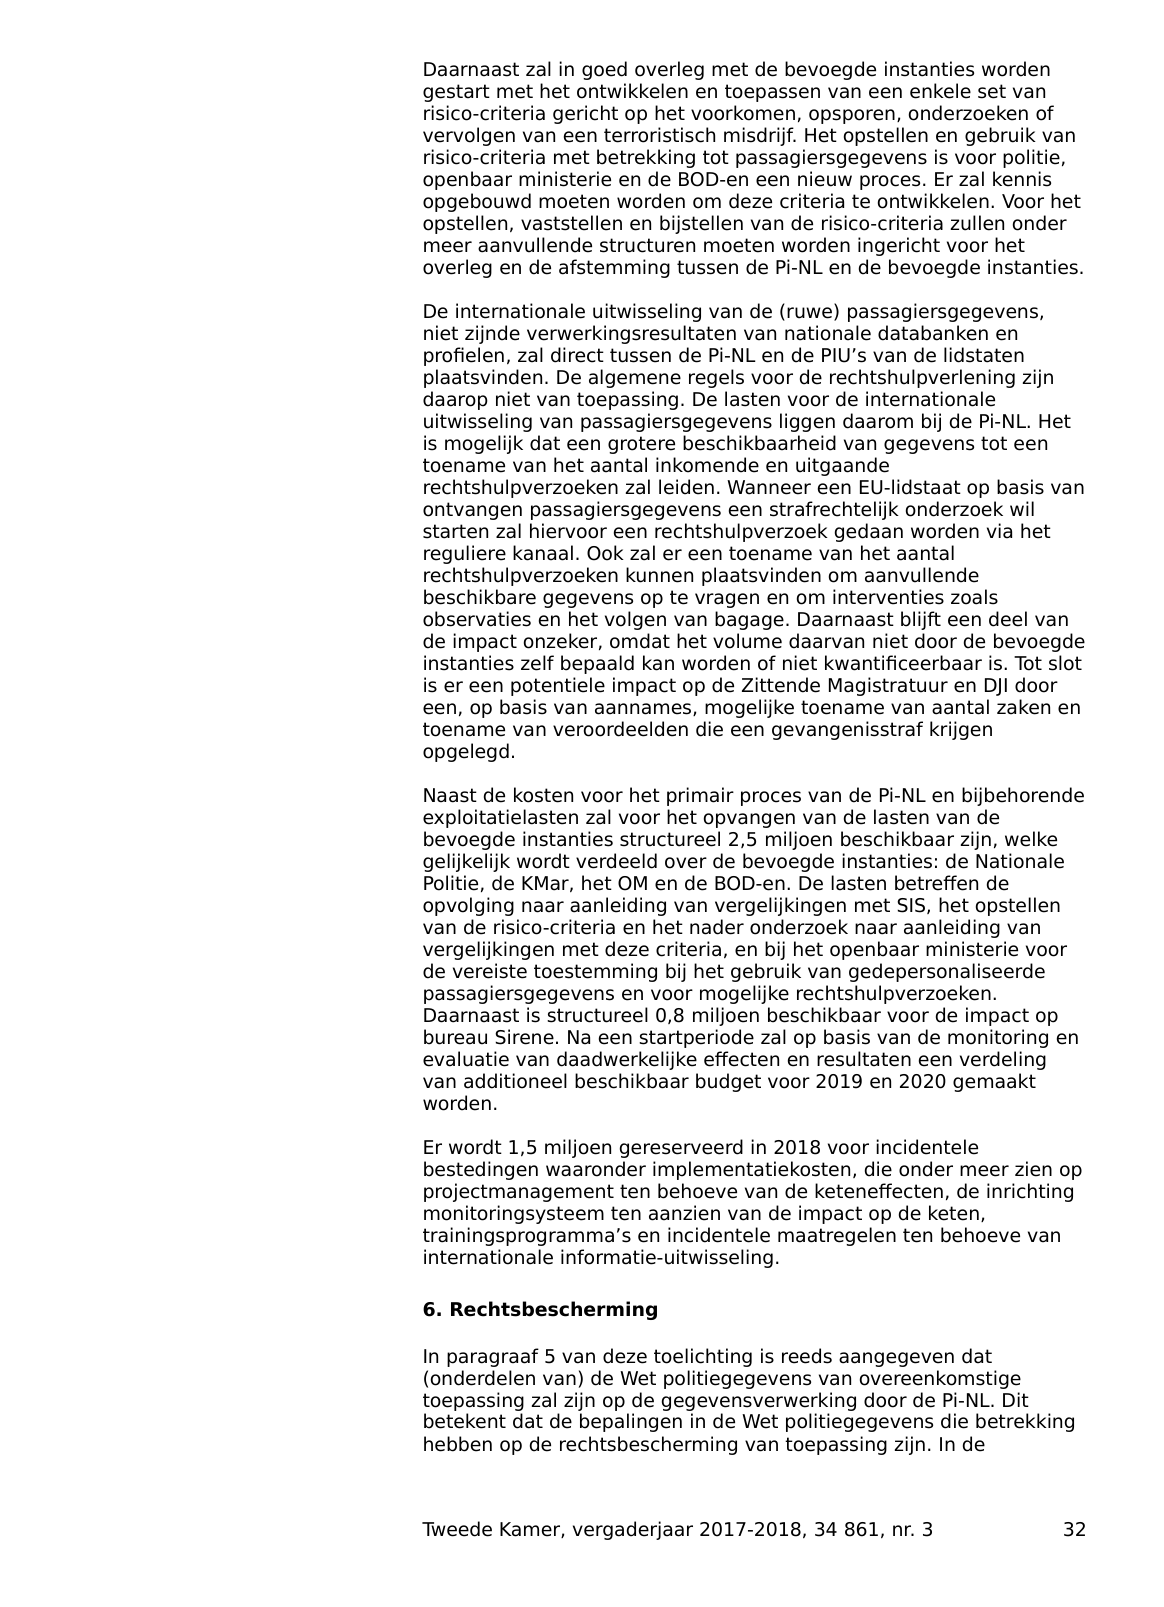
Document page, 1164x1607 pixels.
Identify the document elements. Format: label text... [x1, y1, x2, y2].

text Er wordt 1,5 miljoen gereserveerd in 2018 voor incidentele bestedingen waaronder implementatiekosten, die onder meer zien op projectmanagement ten behoeve van de keteneffecten, de inrichting monitoringsysteem ten aanzien van de impact op de keten, trainingsprogramma’s en incidentele maatregelen ten behoeve van internationale informatie-uitwisseling. [422, 1137, 1087, 1268]
text Naast de kosten voor het primair proces van de Pi-NL en bijbehorende exploitatielasten zal voor het opvangen van de lasten van de bevoegde instanties structureel 2,5 miljoen beschikbaar zijn, welke gelijkelijk wordt verdeeld over de bevoegde instanties: de Nationale Politie, de KMar, het OM en de BOD-en. De lasten betreffen de opvolging naar aanleiding van vergelijkingen met SIS, het opstellen van de risico-criteria en het nader onderzoek naar aanleiding van vergelijkingen met deze criteria, en bij het openbaar ministerie voor de vereiste toestemming bij het gebruik van gedepersonaliseerde passagiersgegevens en voor mogelijke rechtshulpverzoeken. Daarnaast is structureel 0,8 miljoen beschikbaar voor de impact op bureau Sirene. Na een startperiode zal op basis van de monitoring en evaluatie van daadwerkelijke effecten en resultaten een verdeling van additioneel beschikbaar budget voor 2019 en 2020 gemaakt worden. [422, 785, 1087, 1114]
subtitle 6. Rechtsbescherming [422, 1298, 1087, 1321]
text De internationale uitwisseling van de (ruwe) passagiersgegevens, niet zijnde verwerkingsresultaten van nationale databanken en profielen, zal direct tussen de Pi-NL en de PIU’s van de lidstaten plaatsvinden. De algemene regels voor de rechtshulpverlening zijn daarop niet van toepassing. De lasten voor de internationale uitwisseling van passagiersgegevens liggen daarom bij de Pi-NL. Het is mogelijk dat een grotere beschikbaarheid van gegevens tot een toename van het aantal inkomende en uitgaande rechtshulpverzoeken zal leiden. Wanneer een EU-lidstaat op basis van ontvangen passagiersgegevens een strafrechtelijk onderzoek wil starten zal hiervoor een rechtshulpverzoek gedaan worden via het reguliere kanaal. Ook zal er een toename van het aantal rechtshulpverzoeken kunnen plaatsvinden om aanvullende beschikbare gegevens op te vragen en om interventies zoals observaties en het volgen van bagage. Daarnaast blijft een deel van de impact onzeker, omdat het volume daarvan niet door de bevoegde instanties zelf bepaald kan worden of niet kwantificeerbaar is. Tot slot is er een potentiele impact op de Zittende Magistratuur en DJI door een, op basis van aannames, mogelijke toename van aantal zaken en toename van veroordeelden die een gevangenisstraf krijgen opgelegd. [422, 301, 1087, 763]
text Daarnaast zal in goed overleg met de bevoegde instanties worden gestart met het ontwikkelen en toepassen van een enkele set van risico-criteria gericht op het voorkomen, opsporen, onderzoeken of vervolgen van een terroristisch misdrijf. Het opstellen en gebruik van risico-criteria met betrekking tot passagiersgegevens is voor politie, openbaar ministerie en de BOD-en een nieuw proces. Er zal kennis opgebouwd moeten worden om deze criteria te ontwikkelen. Voor het opstellen, vaststellen en bijstellen van de risico-criteria zullen onder meer aanvullende structuren moeten worden ingericht voor het overleg en de afstemming tussen de Pi-NL en de bevoegde instanties. [422, 59, 1087, 279]
text In paragraaf 5 van deze toelichting is reeds aangegeven dat (onderdelen van) de Wet politiegegevens van overeenkomstige toepassing zal zijn op de gegevensverwerking door de Pi-NL. Dit betekent dat de bepalingen in de Wet politiegegevens die betrekking hebben op de rechtsbescherming van toepassing zijn. In de [422, 1346, 1087, 1455]
